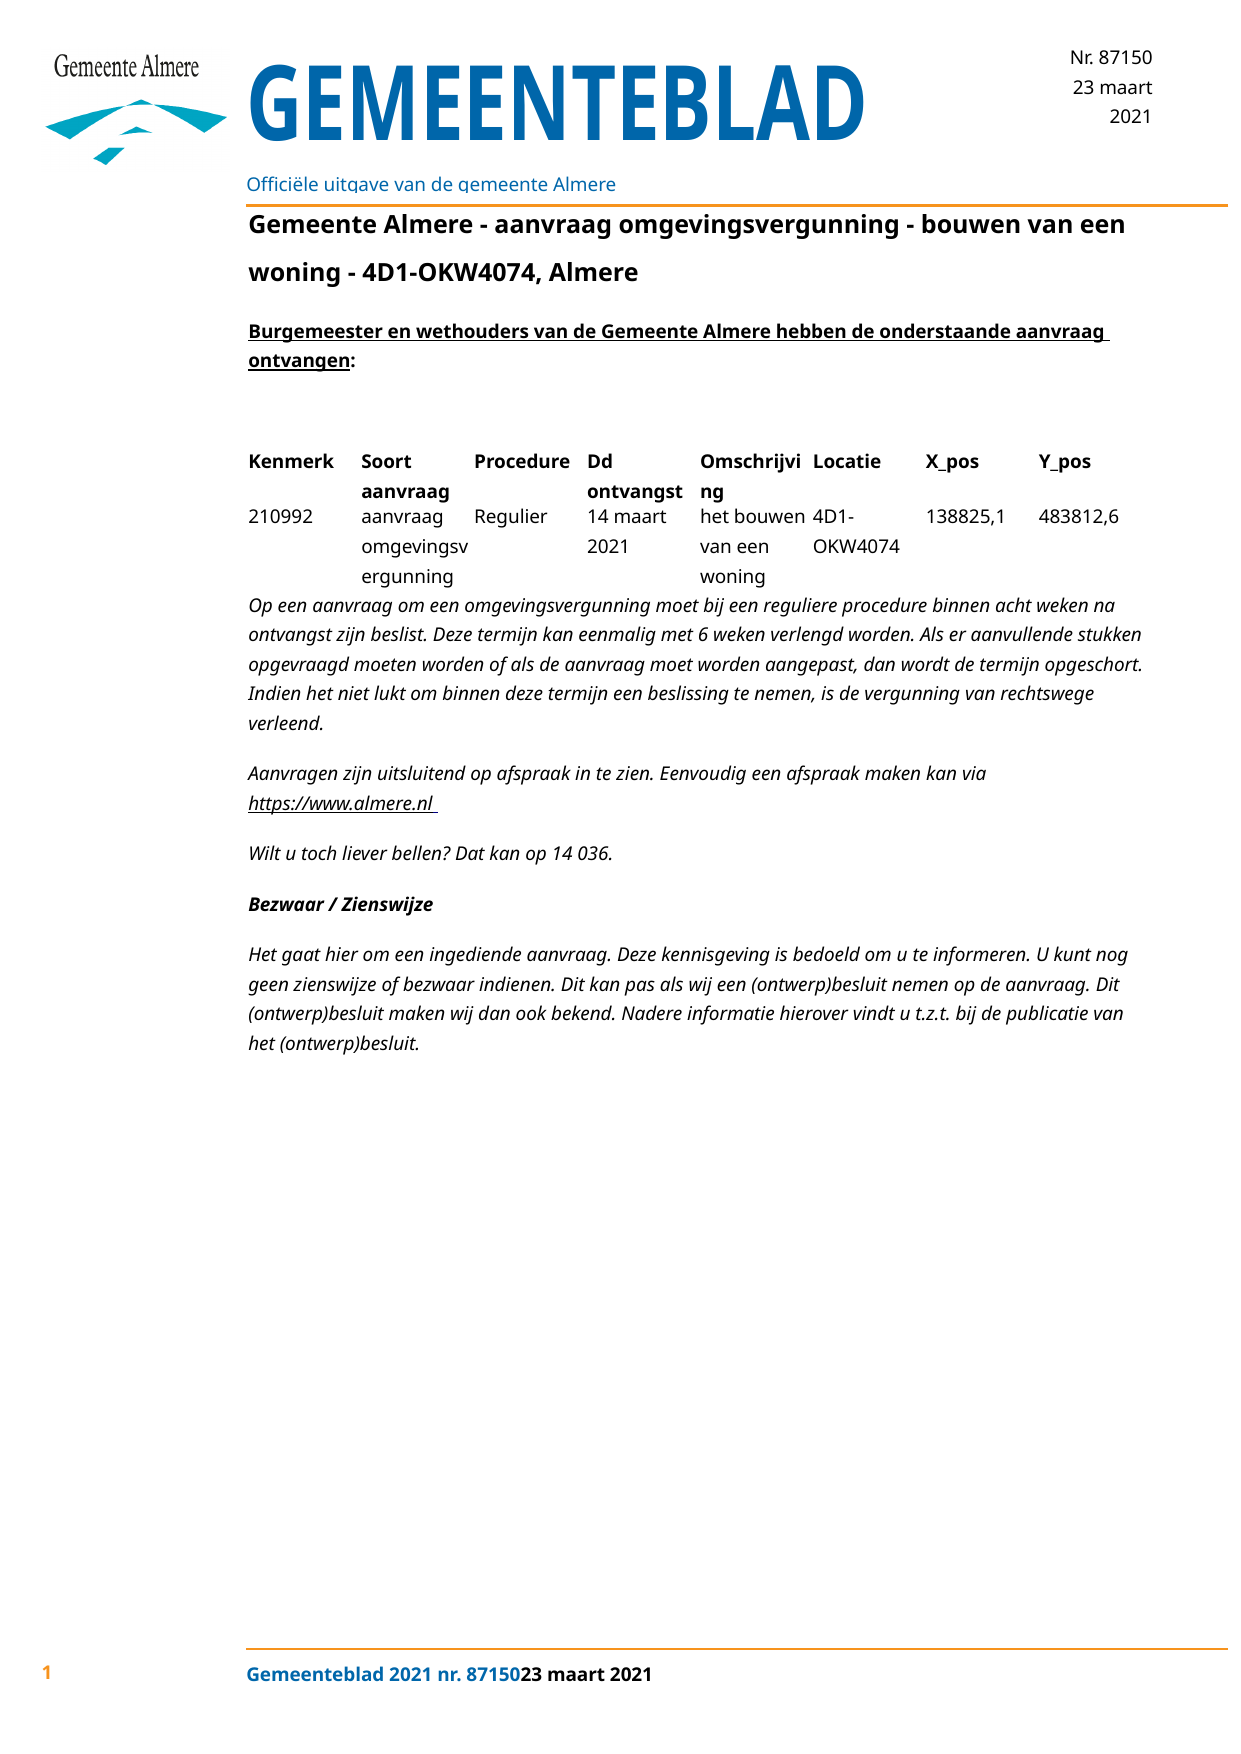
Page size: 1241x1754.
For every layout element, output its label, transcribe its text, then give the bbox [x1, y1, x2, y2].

text Aanvragen zijn uitsluitend op afspraak in te zien. Eenvoudig een afspraak maken kan via https://www.almere.nl [248, 761, 1152, 816]
text Wilt u toch liever bellen? Dat kan op 14 036. [248, 841, 1152, 866]
table_header Y_pos [1039, 449, 1152, 504]
table_cell 4D1-OKW4074 [813, 504, 926, 589]
table_cell 14 maart 2021 [587, 504, 700, 589]
table_cell 138825,1 [926, 504, 1038, 589]
table_header Procedure [474, 449, 587, 504]
text Het gaat hier om een ingediende aanvraag. Deze kennisgeving is bedoeld om u te informeren. U kunt nog geen zienswijze of bezwaar indienen. Dit kan pas als wij een (ontwerp)besluit nemen op de aanvraag. Dit (ontwerp)besluit maken wij dan ook bekend. Nadere informatie hierover vindt u t.z.t. bij de publicatie van het (ontwerp)besluit. [248, 941, 1152, 1056]
text Gemeente Almere - aanvraag omgevingsvergunning - bouwen van een woning - 4D1-OKW4074, Almere [248, 207, 1152, 288]
table_cell aanvraag omgevingsvergunning [361, 504, 474, 589]
table_header Kenmerk [248, 449, 361, 504]
table_header Locatie [813, 449, 926, 504]
table_cell het bouwen van een woning [700, 504, 813, 589]
picture [41, 47, 231, 172]
table_header Omschrijving [700, 449, 813, 504]
table_header Dd ontvangst [587, 449, 700, 504]
text Bezwaar / Zienswijze [248, 891, 1152, 917]
text Burgemeester en wethouders van de Gemeente Almere hebben de onderstaande aanvraag ontvangen: [248, 318, 1152, 373]
table_header Soort aanvraag [361, 449, 474, 504]
text Op een aanvraag om een omgevingsvergunning moet bij een reguliere procedure binnen acht weken na ontvangst zijn beslist. Deze termijn kan eenmalig met 6 weken verlengd worden. Als er aanvullende stukken opgevraagd moeten worden of als de aanvraag moet worden aangepast, dan wordt de termijn opgeschort. Indien het niet lukt om binnen deze termijn een beslissing te nemen, is de vergunning van rechtswege verleend. [248, 592, 1152, 736]
table_cell 483812,6 [1039, 504, 1152, 589]
table_cell Regulier [474, 504, 587, 589]
table_header X_pos [926, 449, 1038, 504]
table_cell 210992 [248, 504, 361, 589]
